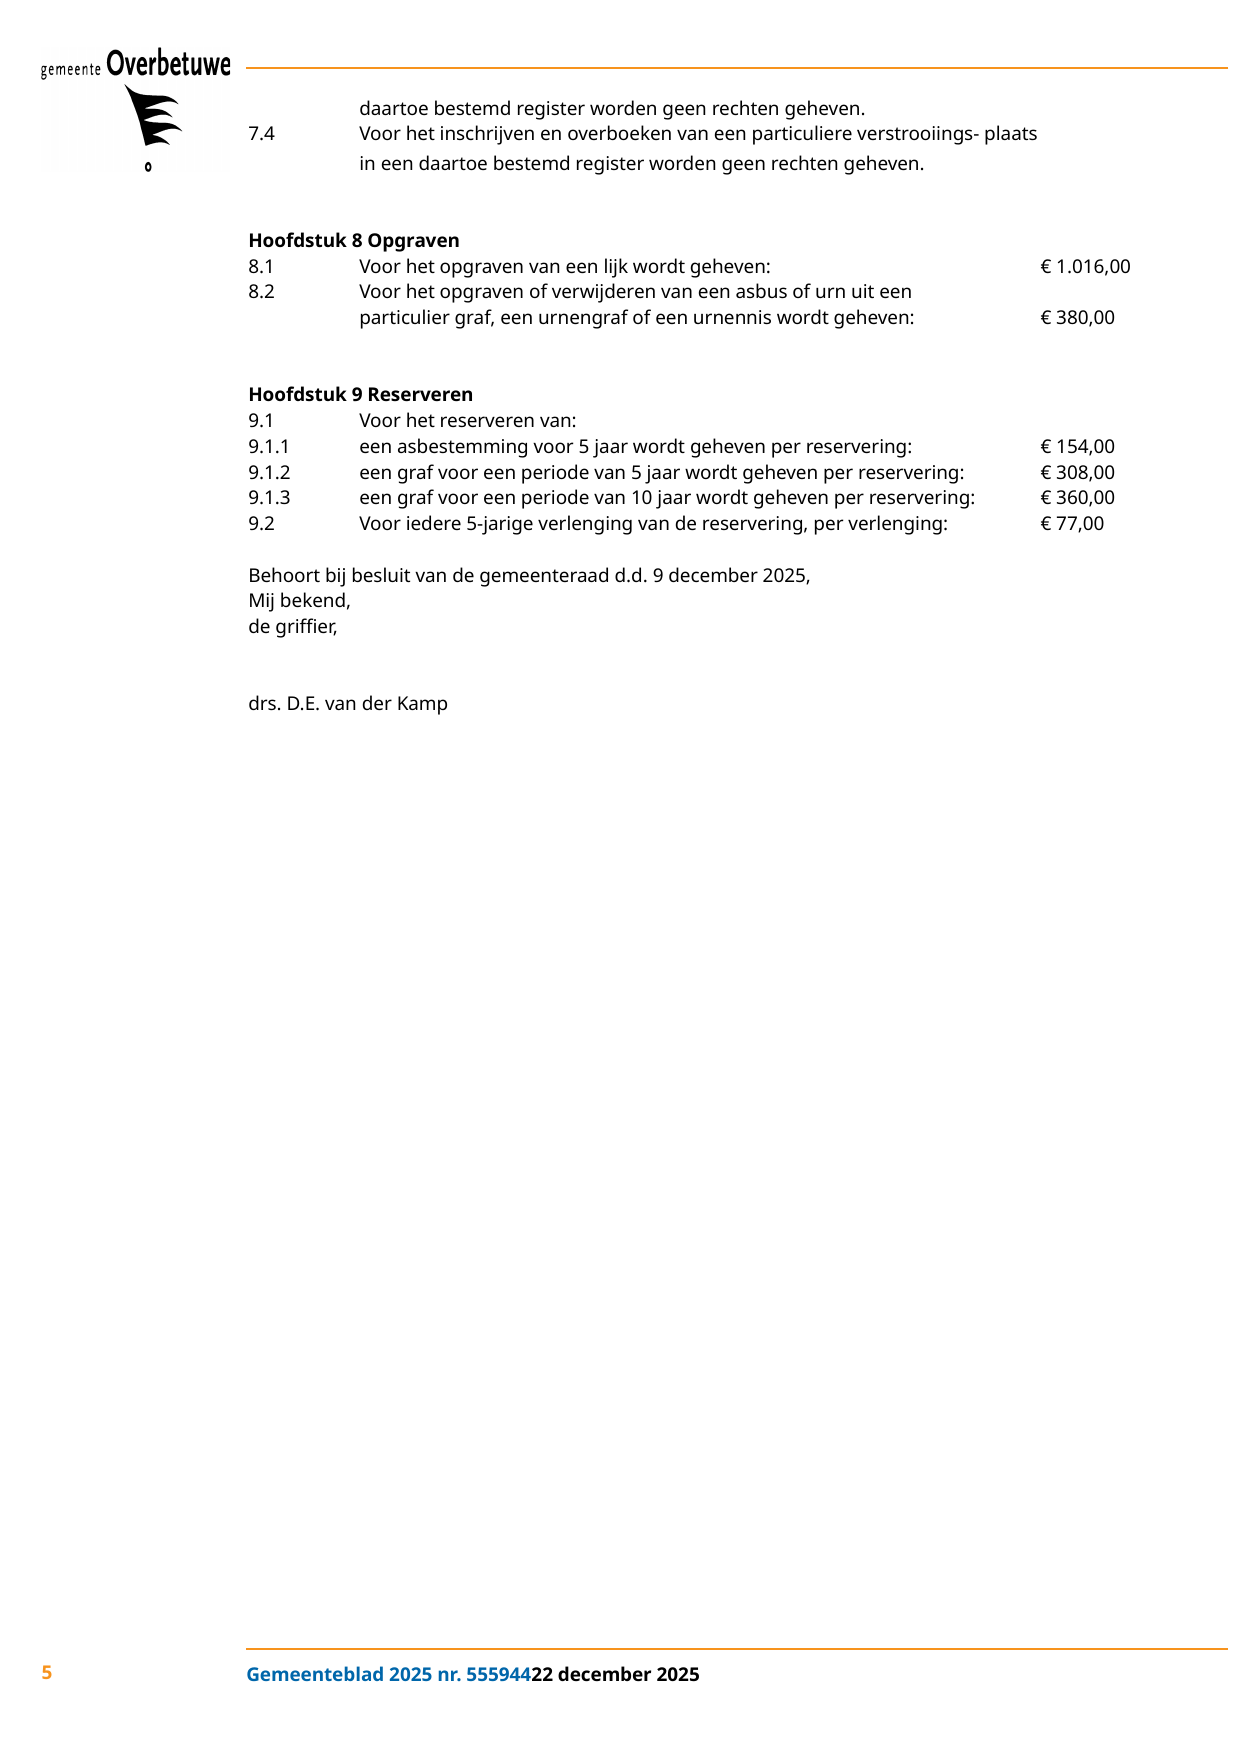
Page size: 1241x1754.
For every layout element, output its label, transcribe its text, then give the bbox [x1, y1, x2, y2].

table_cell particulier graf, een urnengraf of een urnennis wordt geheven: [359, 305, 1040, 330]
table_cell [359, 665, 1040, 690]
table_cell [1040, 95, 1152, 121]
table_cell € 308,00 [1040, 459, 1152, 484]
table_cell [1040, 382, 1152, 407]
table_cell 8.1 [248, 253, 359, 279]
table_cell Hoofdstuk 9 Reserveren [248, 382, 1040, 407]
table_cell Voor het opgraven of verwijderen van een asbus of urn uit een [359, 279, 1040, 304]
table_cell [359, 176, 1040, 202]
table_cell [1040, 202, 1152, 227]
table_cell [359, 356, 1040, 382]
table_cell [1040, 279, 1152, 304]
picture [41, 47, 231, 172]
table_cell 9.2 [248, 510, 359, 536]
table_cell [248, 639, 359, 665]
table_cell Hoofdstuk 8 Opgraven [248, 227, 1040, 253]
table_cell [1040, 227, 1152, 253]
table_cell [248, 356, 359, 382]
table_cell € 77,00 [1040, 510, 1152, 536]
table_cell een graf voor een periode van 10 jaar wordt geheven per reservering: [359, 485, 1040, 510]
table_cell 9.1 [248, 408, 359, 433]
table_cell [359, 536, 1040, 562]
table_cell Mij bekend, [248, 588, 1152, 613]
table_cell 7.4 [248, 121, 359, 176]
table_cell [359, 639, 1040, 665]
table_cell [1040, 613, 1152, 639]
table_cell Behoort bij besluit van de gemeenteraad d.d. 9 december 2025, [248, 562, 1040, 587]
table_cell [248, 536, 359, 562]
table_cell [1040, 639, 1152, 665]
table_cell [1040, 690, 1152, 716]
table_cell [248, 305, 359, 330]
table_cell 9.1.2 [248, 459, 359, 484]
table_cell € 380,00 [1040, 305, 1152, 330]
table_cell € 154,00 [1040, 433, 1152, 459]
table_cell € 1.016,00 [1040, 253, 1152, 279]
table_cell 8.2 [248, 279, 359, 304]
table_cell [248, 95, 359, 121]
table_cell [248, 330, 359, 356]
table_cell [248, 176, 359, 202]
table_cell [1040, 121, 1152, 176]
table_cell € 360,00 [1040, 485, 1152, 510]
table_cell [1040, 356, 1152, 382]
table_cell [1040, 665, 1152, 690]
table_cell Voor het inschrijven en overboeken van een particuliere verstrooiings- plaats in een daartoe bestemd register worden geen rechten geheven. [359, 121, 1040, 176]
table_cell een graf voor een periode van 5 jaar wordt geheven per reservering: [359, 459, 1040, 484]
table_cell Voor het reserveren van: [359, 408, 1040, 433]
table_cell Voor iedere 5-jarige verlenging van de reservering, per verlenging: [359, 510, 1040, 536]
table_cell [248, 665, 359, 690]
table_cell [1040, 330, 1152, 356]
table_cell daartoe bestemd register worden geen rechten geheven. [359, 95, 1040, 121]
table_cell drs. D.E. van der Kamp [248, 690, 1040, 716]
table_cell de griffier, [248, 613, 1040, 639]
table_cell [1040, 408, 1152, 433]
table_cell 9.1.3 [248, 485, 359, 510]
table_cell 9.1.1 [248, 433, 359, 459]
table_cell Voor het opgraven van een lijk wordt geheven: [359, 253, 1040, 279]
table_cell [1040, 536, 1152, 562]
table_cell [248, 202, 359, 227]
table_cell een asbestemming voor 5 jaar wordt geheven per reservering: [359, 433, 1040, 459]
table_cell [1040, 562, 1152, 587]
table_cell [1040, 176, 1152, 202]
table_cell [359, 202, 1040, 227]
table_cell [359, 330, 1040, 356]
